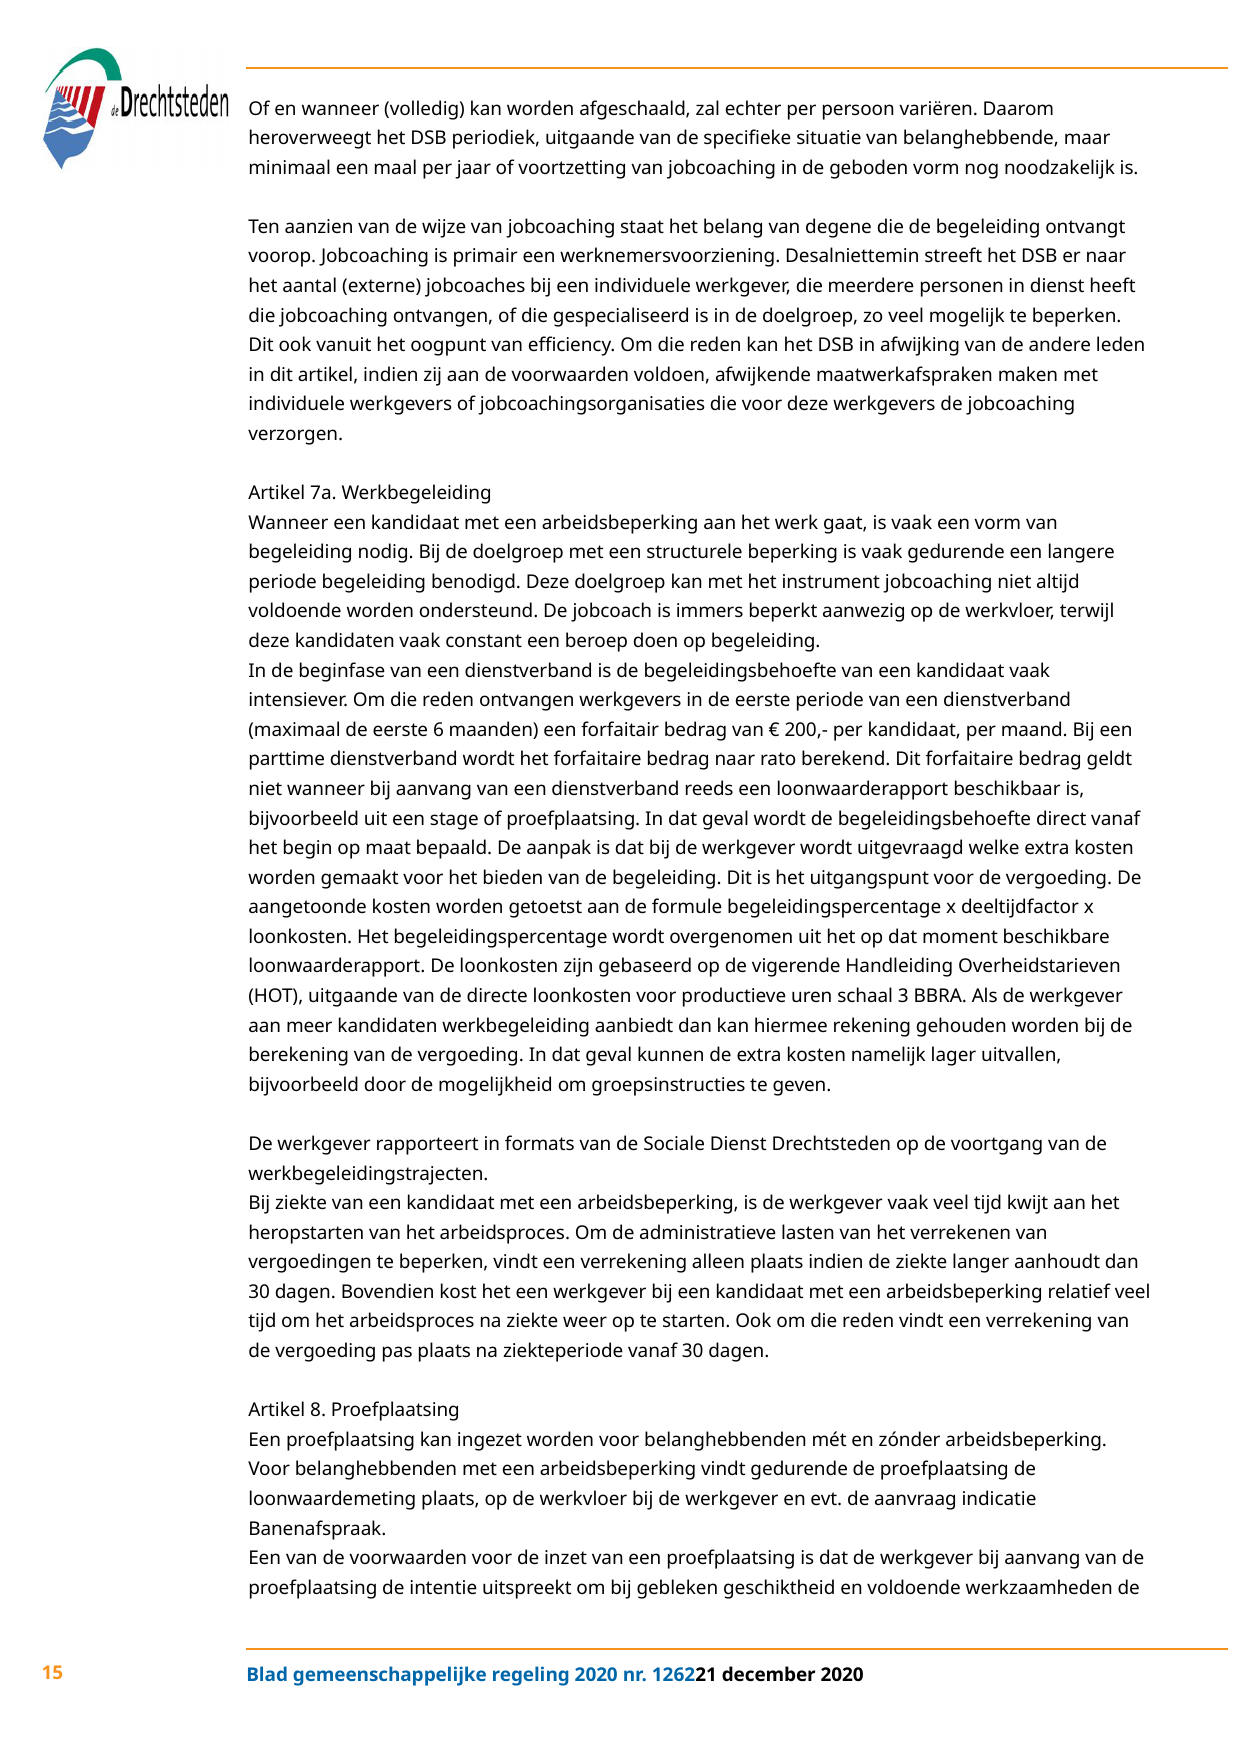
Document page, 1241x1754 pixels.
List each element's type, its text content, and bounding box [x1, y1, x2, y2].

text Ten aanzien van de wijze van jobcoaching staat het belang van degene die de begeleiding ontvangt voorop. Jobcoaching is primair een werknemersvoorziening. Desalniettemin streeft het DSB er naar het aantal (externe) jobcoaches bij een individuele werkgever, die meerdere personen in dienst heeft die jobcoaching ontvangen, of die gespecialiseerd is in de doelgroep, zo veel mogelijk te beperken. Dit ook vanuit het oogpunt van efficiency. Om die reden kan het DSB in afwijking van de andere leden in dit artikel, indien zij aan de voorwaarden voldoen, afwijkende maatwerkafspraken maken met individuele werkgevers of jobcoachingsorganisaties die voor deze werkgevers de jobcoaching verzorgen. [248, 213, 1152, 446]
text Een proefplaatsing kan ingezet worden voor belanghebbenden mét en zónder arbeidsbeperking. Voor belanghebbenden met een arbeidsbeperking vindt gedurende de proefplaatsing de loonwaardemeting plaats, op de werkvloer bij de werkgever en evt. de aanvraag indicatie Banenafspraak. [248, 1426, 1152, 1541]
text Artikel 8. Proefplaatsing [248, 1396, 1152, 1422]
text Bij ziekte van een kandidaat met een arbeidsbeperking, is de werkgever vaak veel tijd kwijt aan het heropstarten van het arbeidsproces. Om de administratieve lasten van het verrekenen van vergoedingen te beperken, vindt een verrekening alleen plaats indien de ziekte langer aanhoudt dan 30 dagen. Bovendien kost het een werkgever bij een kandidaat met een arbeidsbeperking relatief veel tijd om het arbeidsproces na ziekte weer op te starten. Ook om die reden vindt een verrekening van de vergoeding pas plaats na ziekteperiode vanaf 30 dagen. [248, 1189, 1152, 1363]
text In de beginfase van een dienstverband is de begeleidingsbehoefte van een kandidaat vaak intensiever. Om die reden ontvangen werkgevers in de eerste periode van een dienstverband (maximaal de eerste 6 maanden) een forfaitair bedrag van € 200,- per kandidaat, per maand. Bij een parttime dienstverband wordt het forfaitaire bedrag naar rato berekend. Dit forfaitaire bedrag geldt niet wanneer bij aanvang van een dienstverband reeds een loonwaarderapport beschikbaar is, bijvoorbeeld uit een stage of proefplaatsing. In dat geval wordt de begeleidingsbehoefte direct vanaf het begin op maat bepaald. De aanpak is dat bij de werkgever wordt uitgevraagd welke extra kosten worden gemaakt voor het bieden van de begeleiding. Dit is het uitgangspunt voor de vergoeding. De aangetoonde kosten worden getoetst aan de formule begeleidingspercentage x deeltijdfactor x loonkosten. Het begeleidingspercentage wordt overgenomen uit het op dat moment beschikbare loonwaarderapport. De loonkosten zijn gebaseerd op de vigerende Handleiding Overheidstarieven (HOT), uitgaande van de directe loonkosten voor productieve uren schaal 3 BBRA. Als de werkgever aan meer kandidaten werkbegeleiding aanbiedt dan kan hiermee rekening gehouden worden bij de berekening van de vergoeding. In dat geval kunnen de extra kosten namelijk lager uitvallen, bijvoorbeeld door de mogelijkheid om groepsinstructies te geven. [248, 657, 1152, 1097]
text Wanneer een kandidaat met een arbeidsbeperking aan het werk gaat, is vaak een vorm van begeleiding nodig. Bij de doelgroep met een structurele beperking is vaak gedurende een langere periode begeleiding benodigd. Deze doelgroep kan met het instrument jobcoaching niet altijd voldoende worden ondersteund. De jobcoach is immers beperkt aanwezig op de werkvloer, terwijl deze kandidaten vaak constant een beroep doen op begeleiding. [248, 509, 1152, 653]
text Of en wanneer (volledig) kan worden afgeschaald, zal echter per persoon variëren. Daarom heroverweegt het DSB periodiek, uitgaande van de specifieke situatie van belanghebbende, maar minimaal een maal per jaar of voortzetting van jobcoaching in de geboden vorm nog noodzakelijk is. [248, 95, 1152, 180]
text De werkgever rapporteert in formats van de Sociale Dienst Drechtsteden op de voortgang van de werkbegeleidingstrajecten. [248, 1130, 1152, 1186]
picture [41, 47, 231, 172]
text Een van de voorwaarden voor de inzet van een proefplaatsing is dat de werkgever bij aanvang van de proefplaatsing de intentie uitspreekt om bij gebleken geschiktheid en voldoende werkzaamheden de [248, 1544, 1152, 1600]
text Artikel 7a. Werkbegeleiding [248, 479, 1152, 505]
